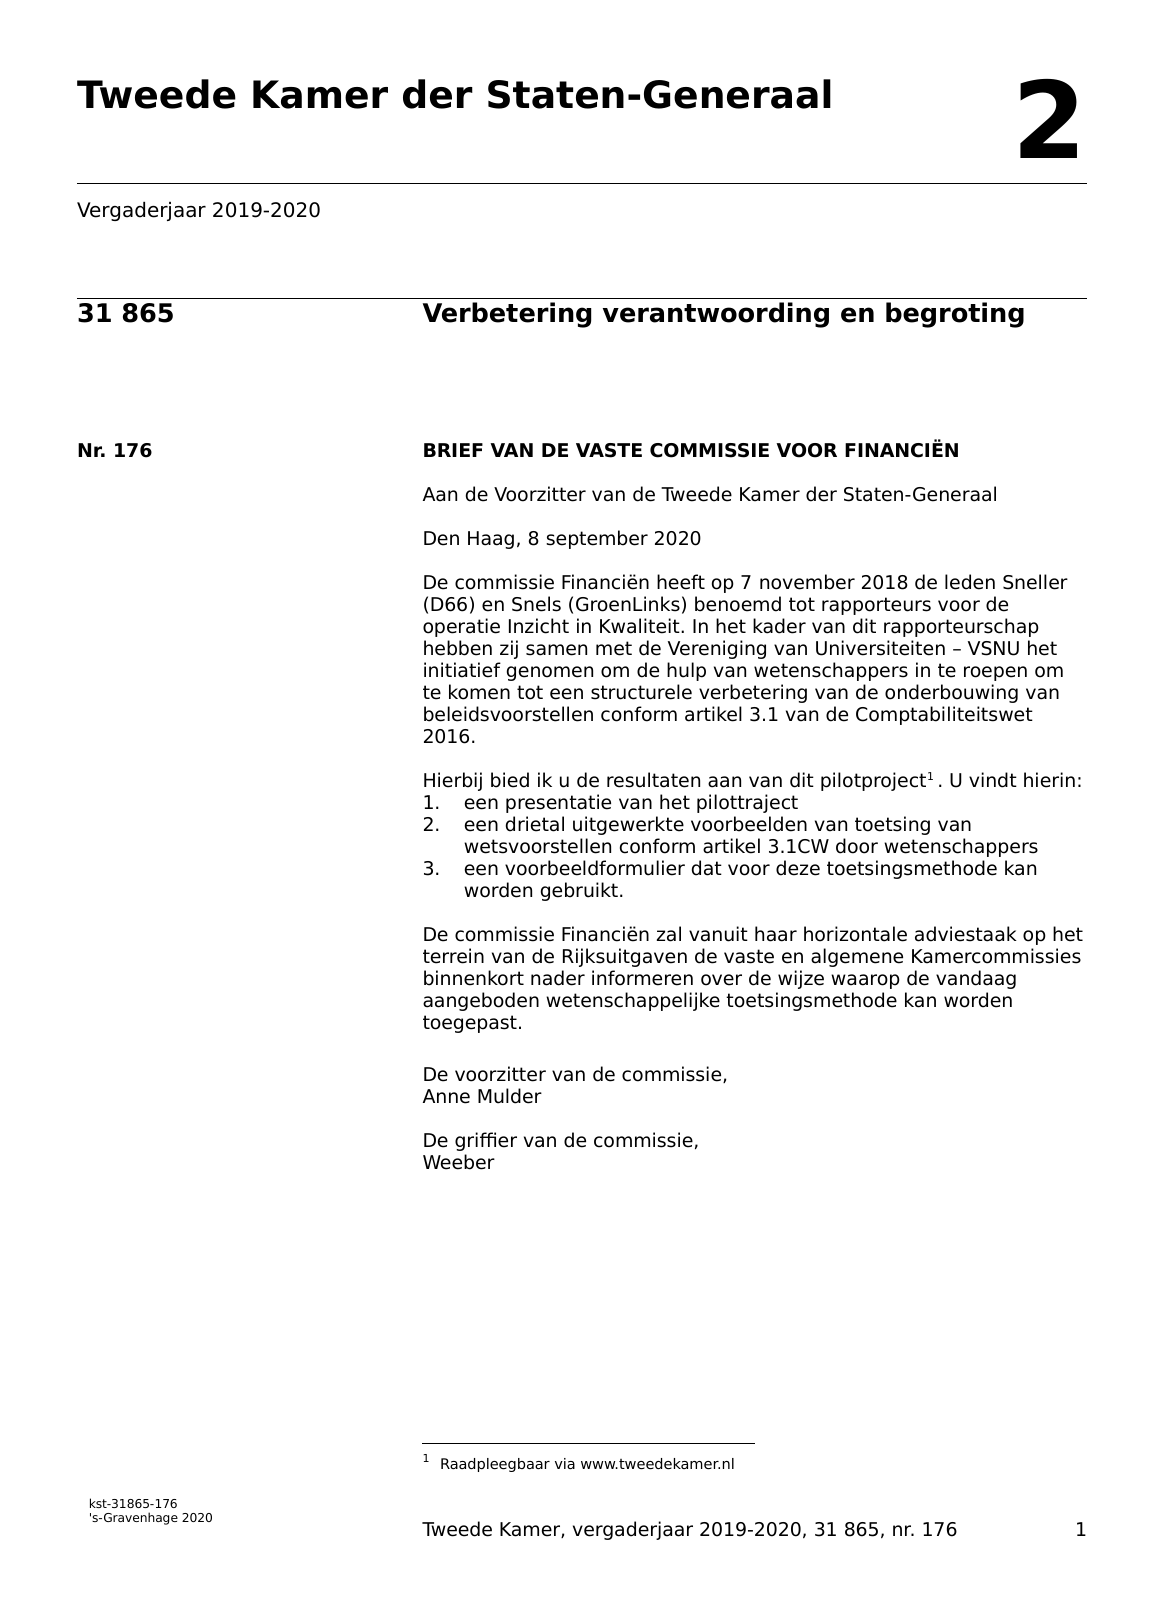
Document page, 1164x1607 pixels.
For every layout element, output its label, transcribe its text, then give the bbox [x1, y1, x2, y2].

text kst-31865-176 [88, 1497, 323, 1511]
table_header 2 [886, 59, 1087, 183]
text Hierbij bied ik u de resultaten aan van dit pilotproject. U vindt hierin: [422, 770, 1087, 792]
text De commissie Financiën zal vanuit haar horizontale adviestaak op het terrein van de Rijksuitgaven de vaste en algemene Kamercommissies binnenkort nader informeren over de wijze waarop de vandaag aangeboden wetenschappelijke toetsingsmethode kan worden toegepast. [422, 924, 1087, 1034]
text 2. een drietal uitgewerkte voorbeelden van toetsing van wetsvoorstellen conform artikel 3.1CW door wetenschappers [422, 814, 1087, 858]
text De voorzitter van de commissie, Anne Mulder [422, 1064, 1087, 1108]
text 1. een presentatie van het pilottraject [422, 792, 1087, 814]
text 's-Gravenhage 2020 [88, 1511, 323, 1525]
subtitle Nr. 176 BRIEF VAN DE VASTE COMMISSIE VOOR FINANCIËN [77, 440, 1087, 462]
text Den Haag, 8 september 2020 [422, 528, 1087, 550]
subtitle 31 865 Verbetering verantwoording en begroting [77, 299, 1087, 329]
text De commissie Financiën heeft op 7 november 2018 de leden Sneller (D66) en Snels (GroenLinks) benoemd tot rapporteurs voor de operatie Inzicht in Kwaliteit. In het kader van dit rapporteurschap hebben zij samen met de Vereniging van Universiteiten – VSNU het initiatief genomen om de hulp van wetenschappers in te roepen om te komen tot een structurele verbetering van de onderbouwing van beleidsvoorstellen conform artikel 3.1 van de Comptabiliteitswet 2016. [422, 572, 1087, 748]
text Raadpleegbaar via www.tweedekamer.nl [422, 1452, 1087, 1474]
table_cell Vergaderjaar 2019-2020 [77, 184, 1087, 298]
text Aan de Voorzitter van de Tweede Kamer der Staten-Generaal [422, 484, 1087, 506]
text De griffier van de commissie, Weeber [422, 1130, 1087, 1174]
table_header Tweede Kamer der Staten-Generaal [77, 59, 886, 183]
text 3. een voorbeeldformulier dat voor deze toetsingsmethode kan worden gebruikt. [422, 858, 1087, 902]
